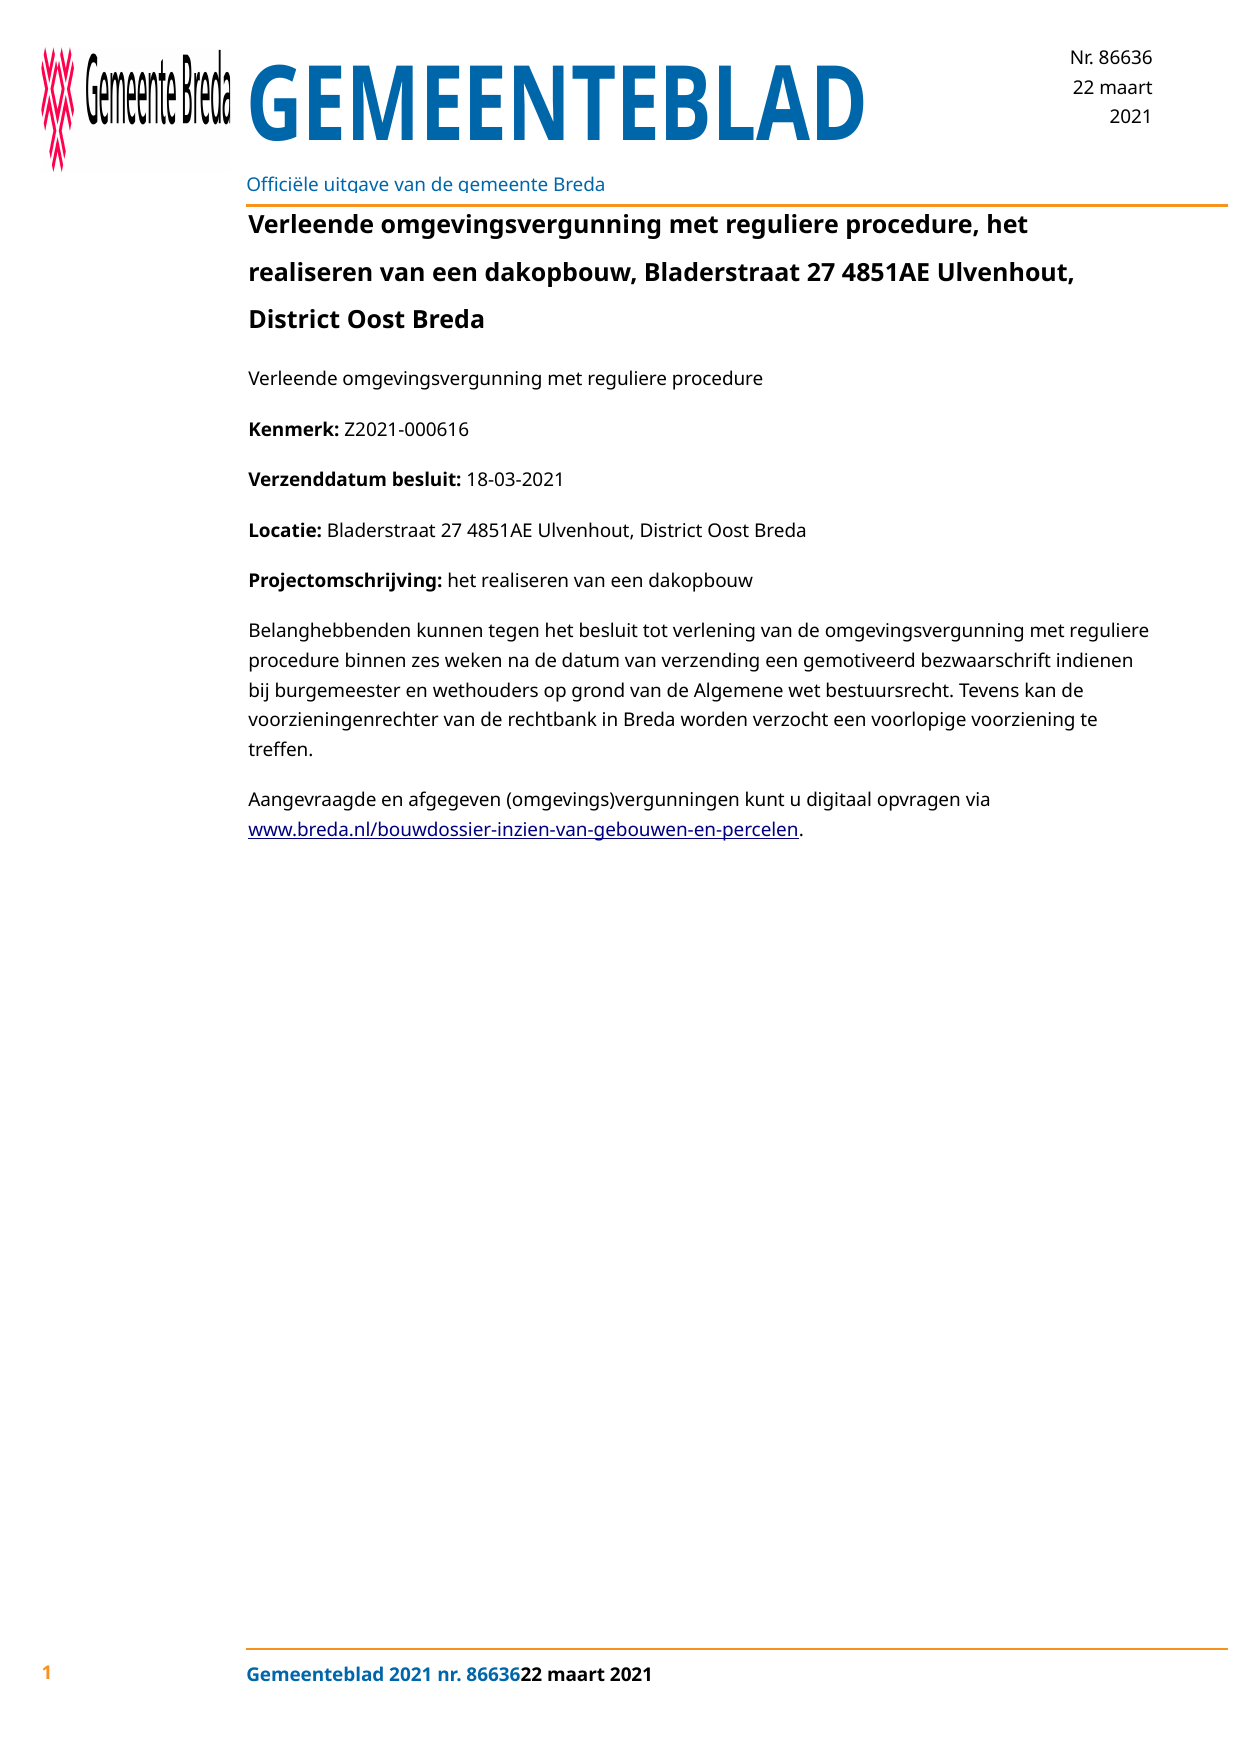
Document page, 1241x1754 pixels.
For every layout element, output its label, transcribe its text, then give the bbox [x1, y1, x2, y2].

text Verleende omgevingsvergunning met reguliere procedure [248, 366, 1152, 391]
text Verzenddatum besluit: 18-03-2021 [248, 466, 1152, 492]
picture [41, 47, 231, 172]
text Locatie: Bladerstraat 27 4851AE Ulvenhout, District Oost Breda [248, 517, 1152, 542]
text Verleende omgevingsvergunning met reguliere procedure, het realiseren van een dakopbouw, Bladerstraat 27 4851AE Ulvenhout, District Oost Breda [248, 207, 1152, 336]
text Aangevraagde en afgegeven (omgevings)vergunningen kunt u digitaal opvragen via www.breda.nl/bouwdossier-inzien-van-gebouwen-en-percelen. [248, 786, 1152, 842]
text Projectomschrijving: het realiseren van een dakopbouw [248, 567, 1152, 593]
text Kenmerk: Z2021-000616 [248, 416, 1152, 442]
text Belanghebbenden kunnen tegen het besluit tot verlening van de omgevingsvergunning met reguliere procedure binnen zes weken na de datum van verzending een gemotiveerd bezwaarschrift indienen bij burgemeester en wethouders op grond van de Algemene wet bestuursrecht. Tevens kan de voorzieningenrechter van de rechtbank in Breda worden verzocht een voorlopige voorziening te treffen. [248, 618, 1152, 762]
